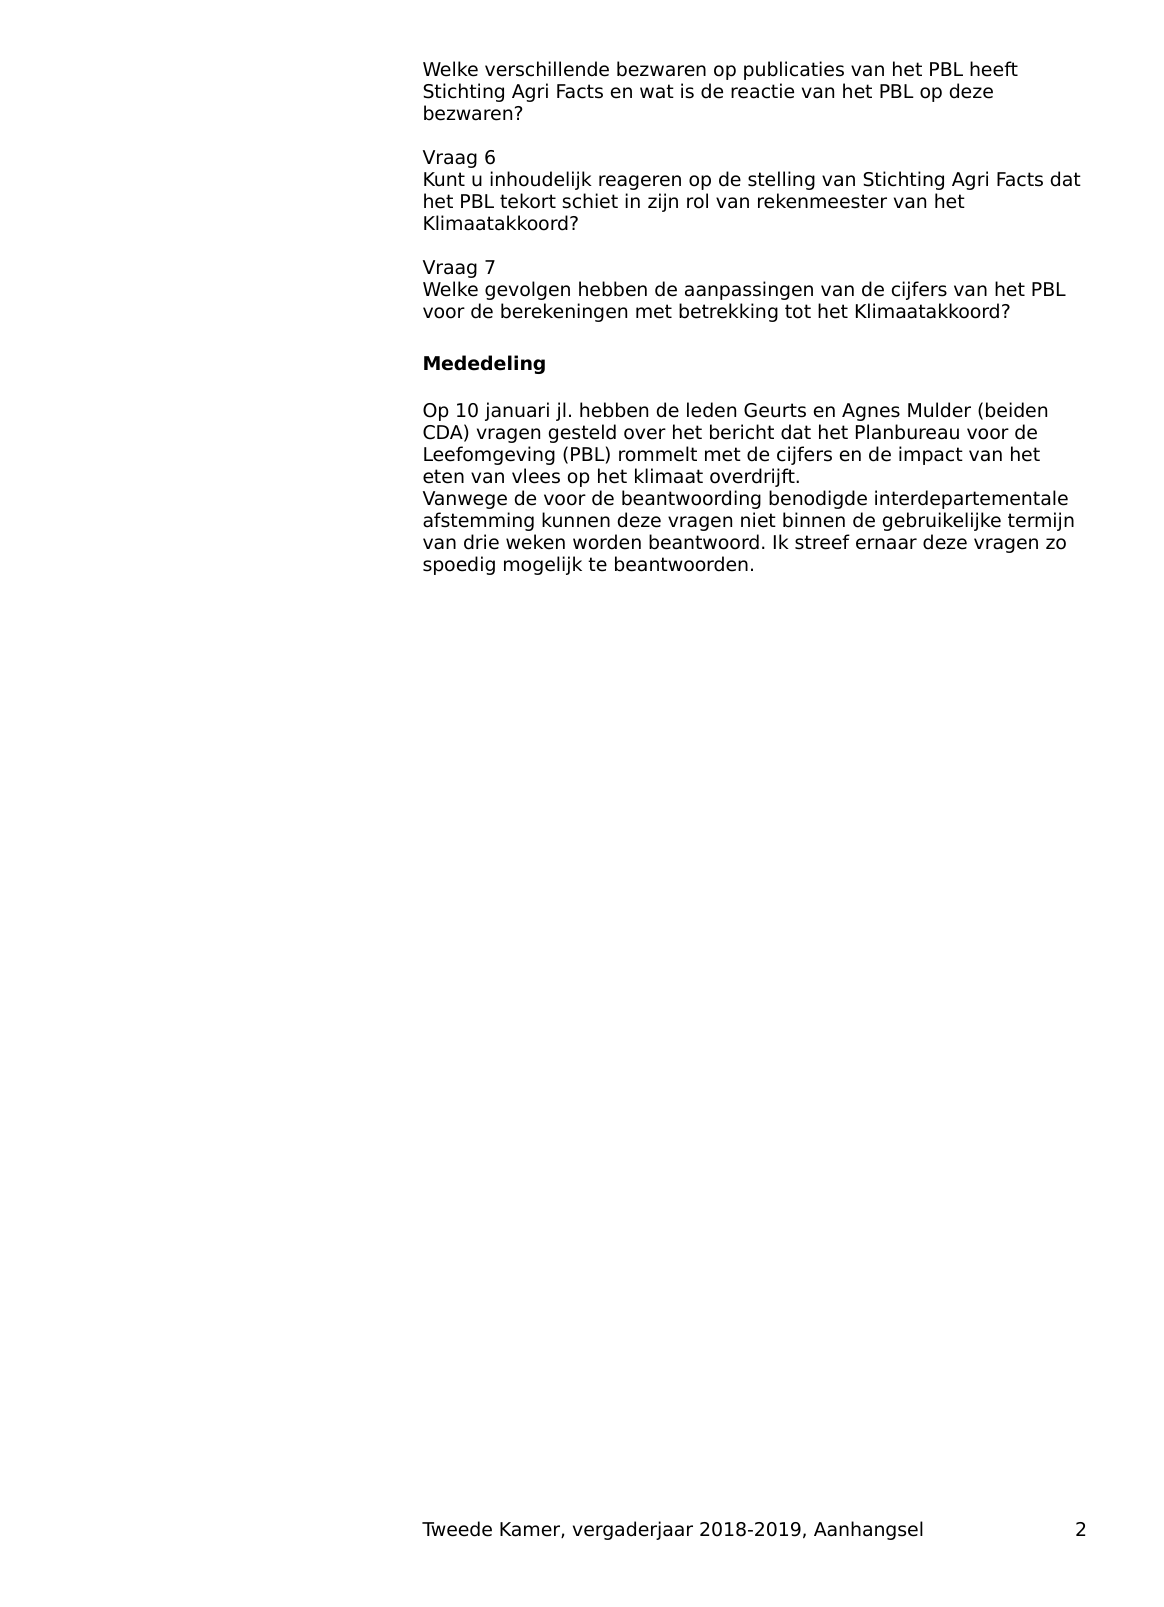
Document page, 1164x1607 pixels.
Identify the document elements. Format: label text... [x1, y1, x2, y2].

text Vanwege de voor de beantwoording benodigde interdepartementale afstemming kunnen deze vragen niet binnen de gebruikelijke termijn van drie weken worden beantwoord. Ik streef ernaar deze vragen zo spoedig mogelijk te beantwoorden. [422, 488, 1087, 576]
text Kunt u inhoudelijk reageren op de stelling van Stichting Agri Facts dat het PBL tekort schiet in zijn rol van rekenmeester van het Klimaatakkoord? [422, 169, 1087, 235]
text Welke verschillende bezwaren op publicaties van het PBL heeft Stichting Agri Facts en wat is de reactie van het PBL op deze bezwaren? [422, 59, 1087, 125]
text Vraag 7 [422, 257, 1087, 279]
text Welke gevolgen hebben de aanpassingen van de cijfers van het PBL voor de berekeningen met betrekking tot het Klimaatakkoord? [422, 279, 1087, 323]
text Vraag 6 [422, 147, 1087, 169]
text Op 10 januari jl. hebben de leden Geurts en Agnes Mulder (beiden CDA) vragen gesteld over het bericht dat het Planbureau voor de Leefomgeving (PBL) rommelt met de cijfers en de impact van het eten van vlees op het klimaat overdrijft. [422, 400, 1087, 488]
subtitle Mededeling [422, 353, 1087, 375]
